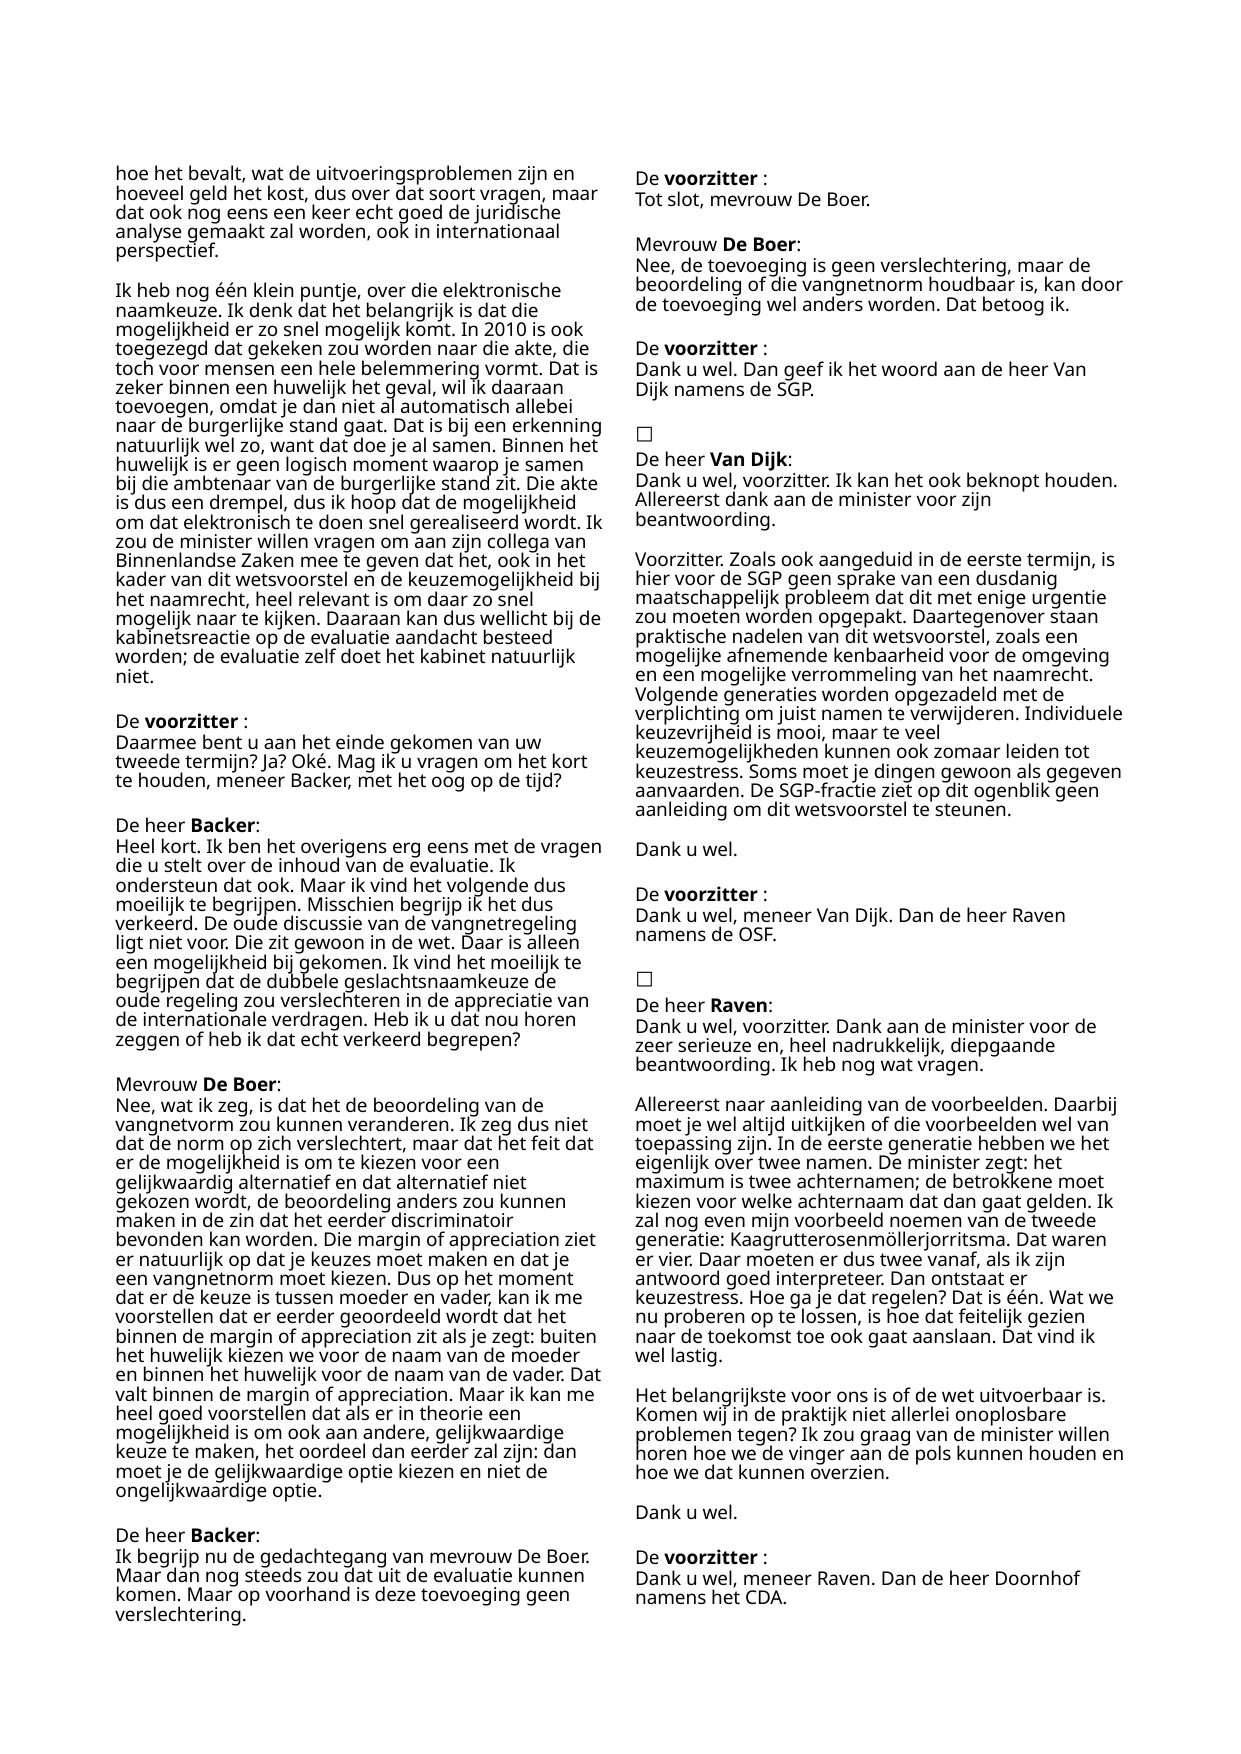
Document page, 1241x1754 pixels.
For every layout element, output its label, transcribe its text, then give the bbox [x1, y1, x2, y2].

text Mevrouw De Boer: [635, 231, 1125, 257]
text De heer Backer: [115, 1522, 605, 1548]
text De voorzitter : [635, 1544, 1125, 1570]
text Dank u wel. [635, 1504, 1125, 1523]
text Dank u wel, voorzitter. Ik kan het ook beknopt houden. Allereerst dank aan de minister voor zijn beantwoording. [635, 472, 1125, 530]
text Allereerst naar aanleiding van de voorbeelden. Daarbij moet je wel altijd uitkijken of die voorbeelden wel van toepassing zijn. In de eerste generatie hebben we het eigenlijk over twee namen. De minister zegt: het maximum is twee achternamen; de betrokkene moet kiezen voor welke achternaam dat dan gaat gelden. Ik zal nog even mijn voorbeeld noemen van de tweede generatie: Kaagrutterosenmöllerjorritsma. Dat waren er vier. Daar moeten er dus twee vanaf, als ik zijn antwoord goed interpreteer. Dan ontstaat er keuzestress. Hoe ga je dat regelen? Dat is één. Wat we nu proberen op te lossen, is hoe dat feitelijk gezien naar de toekomst toe ook gaat aanslaan. Dat vind ik wel lastig. [635, 1096, 1125, 1366]
text Voorzitter. Zoals ook aangeduid in de eerste termijn, is hier voor de SGP geen sprake van een dusdanig maatschappelijk probleem dat dit met enige urgentie zou moeten worden opgepakt. Daartegenover staan praktische nadelen van dit wetsvoorstel, zoals een mogelijke afnemende kenbaarheid voor de omgeving en een mogelijke verrommeling van het naamrecht. Volgende generaties worden opgezadeld met de verplichting om juist namen te verwijderen. Individuele keuzevrijheid is mooi, maar te veel keuzemogelijkheden kunnen ook zomaar leiden tot keuzestress. Soms moet je dingen gewoon als gegeven aanvaarden. De SGP-fractie ziet op dit ogenblik geen aanleiding om dit wetsvoorstel te steunen. [635, 551, 1125, 821]
text Ik heb nog één klein puntje, over die elektronische naamkeuze. Ik denk dat het belangrijk is dat die mogelijkheid er zo snel mogelijk komt. In 2010 is ook toegezegd dat gekeken zou worden naar die akte, die toch voor mensen een hele belemmering vormt. Dat is zeker binnen een huwelijk het geval, wil ik daaraan toevoegen, omdat je dan niet al automatisch allebei naar de burgerlijke stand gaat. Dat is bij een erkenning natuurlijk wel zo, want dat doe je al samen. Binnen het huwelijk is er geen logisch moment waarop je samen bij die ambtenaar van de burgerlijke stand zit. Die akte is dus een drempel, dus ik hoop dat de mogelijkheid om dat elektronisch te doen snel gerealiseerd wordt. Ik zou de minister willen vragen om aan zijn collega van Binnenlandse Zaken mee te geven dat het, ook in het kader van dit wetsvoorstel en de keuzemogelijkheid bij het naamrecht, heel relevant is om daar zo snel mogelijk naar te kijken. Daaraan kan dus wellicht bij de kabinetsreactie op de evaluatie aandacht besteed worden; de evaluatie zelf doet het kabinet natuurlijk niet. [115, 282, 605, 687]
text De voorzitter : [635, 165, 1125, 191]
text Dank u wel, meneer Raven. Dan de heer Doornhof namens het CDA. [635, 1570, 1125, 1608]
text De heer Raven: [635, 992, 1125, 1018]
text De heer Van Dijk: [635, 446, 1125, 472]
text Dank u wel. [635, 841, 1125, 861]
text De heer Backer: [115, 812, 605, 838]
text Heel kort. Ik ben het overigens erg eens met de vragen die u stelt over de inhoud van de evaluatie. Ik ondersteun dat ook. Maar ik vind het volgende dus moeilijk te begrijpen. Misschien begrijp ik het dus verkeerd. De oude discussie van de vangnetregeling ligt niet voor. Die zit gewoon in de wet. Daar is alleen een mogelijkheid bij gekomen. Ik vind het moeilijk te begrijpen dat de dubbele geslachtsnaamkeuze de oude regeling zou verslechteren in de appreciatie van de internationale verdragen. Heb ik u dat nou horen zeggen of heb ik dat echt verkeerd begrepen? [115, 838, 605, 1050]
text Ik begrijp nu de gedachtegang van mevrouw De Boer. Maar dan nog steeds zou dat uit de evaluatie kunnen komen. Maar op voorhand is deze toevoeging geen verslechtering. [115, 1548, 605, 1625]
text De voorzitter : [115, 708, 605, 734]
text Het belangrijkste voor ons is of de wet uitvoerbaar is. Komen wij in de praktijk niet allerlei onoplosbare problemen tegen? Ik zou graag van de minister willen horen hoe we de vinger aan de pols kunnen houden en hoe we dat kunnen overzien. [635, 1387, 1125, 1483]
text Dank u wel. Dan geef ik het woord aan de heer Van Dijk namens de SGP. [635, 361, 1125, 400]
text Nee, de toevoeging is geen verslechtering, maar de beoordeling of die vangnetnorm houdbaar is, kan door de toevoeging wel anders worden. Dat betoog ik. [635, 257, 1125, 315]
text De voorzitter : [635, 881, 1125, 907]
text Dank u wel, meneer Van Dijk. Dan de heer Raven namens de OSF. [635, 907, 1125, 946]
text Mevrouw De Boer: [115, 1071, 605, 1097]
text hoe het bevalt, wat de uitvoeringsproblemen zijn en hoeveel geld het kost, dus over dat soort vragen, maar dat ook nog eens een keer echt goed de juridische analyse gemaakt zal worden, ook in internationaal perspectief. [115, 165, 605, 262]
text ⬜ [635, 966, 1125, 992]
text ⬜ [635, 421, 1125, 446]
text De voorzitter : [635, 336, 1125, 361]
text Tot slot, mevrouw De Boer. [635, 191, 1125, 210]
text Dank u wel, voorzitter. Dank aan de minister voor de zeer serieuze en, heel nadrukkelijk, diepgaande beantwoording. Ik heb nog wat vragen. [635, 1018, 1125, 1076]
text Daarmee bent u aan het einde gekomen van uw tweede termijn? Ja? Oké. Mag ik u vragen om het kort te houden, meneer Backer, met het oog op de tijd? [115, 734, 605, 791]
text Nee, wat ik zeg, is dat het de beoordeling van de vangnetvorm zou kunnen veranderen. Ik zeg dus niet dat de norm op zich verslechtert, maar dat het feit dat er de mogelijkheid is om te kiezen voor een gelijkwaardig alternatief en dat alternatief niet gekozen wordt, de beoordeling anders zou kunnen maken in de zin dat het eerder discriminatoir bevonden kan worden. Die margin of appreciation ziet er natuurlijk op dat je keuzes moet maken en dat je een vangnetnorm moet kiezen. Dus op het moment dat er de keuze is tussen moeder en vader, kan ik me voorstellen dat er eerder geoordeeld wordt dat het binnen de margin of appreciation zit als je zegt: buiten het huwelijk kiezen we voor de naam van de moeder en binnen het huwelijk voor de naam van de vader. Dat valt binnen de margin of appreciation. Maar ik kan me heel goed voorstellen dat als er in theorie een mogelijkheid is om ook aan andere, gelijkwaardige keuze te maken, het oordeel dan eerder zal zijn: dan moet je de gelijkwaardige optie kiezen en niet de ongelijkwaardige optie. [115, 1097, 605, 1501]
